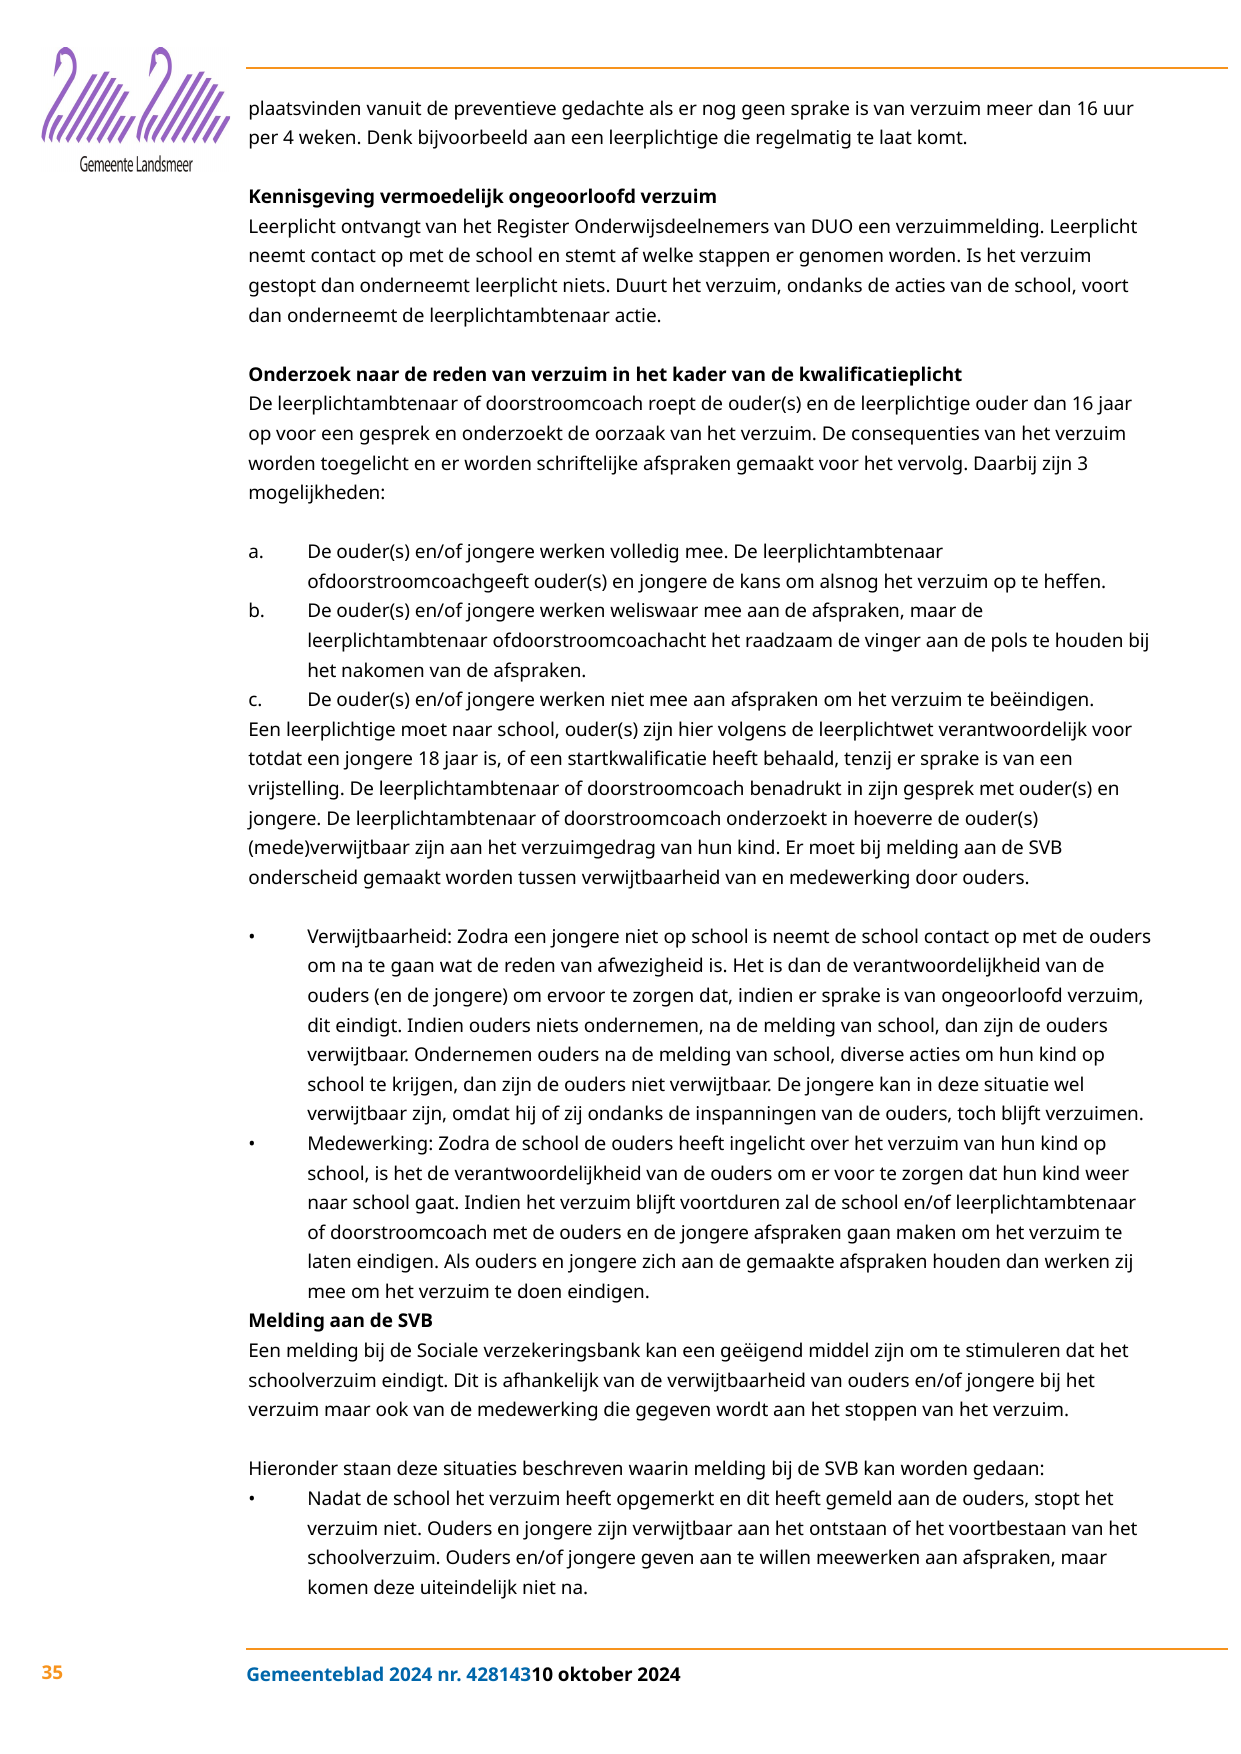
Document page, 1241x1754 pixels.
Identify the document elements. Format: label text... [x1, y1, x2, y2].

list Nadat de school het verzuim heeft opgemerkt en dit heeft gemeld aan de ouders, stopt het verzuim niet. Ouders en jongere zijn verwijtbaar aan het ontstaan of het voortbestaan van het schoolverzuim. Ouders en/of jongere geven aan te willen meewerken aan afspraken, maar komen deze uiteindelijk niet na. [248, 1485, 1152, 1600]
text Melding aan de SVB [248, 1308, 1152, 1333]
list De ouder(s) en/of jongere werken volledig mee. De leerplichtambtenaar ofdoorstroomcoachgeeft ouder(s) en jongere de kans om alsnog het verzuim op te heffen. [248, 538, 1152, 594]
list De ouder(s) en/of jongere werken niet mee aan afspraken om het verzuim te beëindigen. [248, 686, 1152, 712]
list Verwijtbaarheid: Zodra een jongere niet op school is neemt de school contact op met de ouders om na te gaan wat de reden van afwezigheid is. Het is dan de verantwoordelijkheid van de ouders (en de jongere) om ervoor te zorgen dat, indien er sprake is van ongeoorloofd verzuim, dit eindigt. Indien ouders niets ondernemen, na de melding van school, dan zijn de ouders verwijtbaar. Ondernemen ouders na de melding van school, diverse acties om hun kind op school te krijgen, dan zijn de ouders niet verwijtbaar. De jongere kan in deze situatie wel verwijtbaar zijn, omdat hij of zij ondanks de inspanningen van de ouders, toch blijft verzuimen. [248, 923, 1152, 1126]
text Leerplicht ontvangt van het Register Onderwijsdeelnemers van DUO een verzuimmelding. Leerplicht neemt contact op met de school en stemt af welke stappen er genomen worden. Is het verzuim gestopt dan onderneemt leerplicht niets. Duurt het verzuim, ondanks de acties van de school, voort dan onderneemt de leerplichtambtenaar actie. [248, 213, 1152, 328]
list De ouder(s) en/of jongere werken weliswaar mee aan de afspraken, maar de leerplichtambtenaar ofdoorstroomcoachacht het raadzaam de vinger aan de pols te houden bij het nakomen van de afspraken. [248, 598, 1152, 683]
text Kennisgeving vermoedelijk ongeoorloofd verzuim [248, 183, 1152, 209]
text Hieronder staan deze situaties beschreven waarin melding bij de SVB kan worden gedaan: [248, 1456, 1152, 1481]
text De leerplichtambtenaar of doorstroomcoach roept de ouder(s) en de leerplichtige ouder dan 16 jaar op voor een gesprek en onderzoekt de oorzaak van het verzuim. De consequenties van het verzuim worden toegelicht en er worden schriftelijke afspraken gemaakt voor het vervolg. Daarbij zijn 3 mogelijkheden: [248, 391, 1152, 505]
list Medewerking: Zodra de school de ouders heeft ingelicht over het verzuim van hun kind op school, is het de verantwoordelijkheid van de ouders om er voor te zorgen dat hun kind weer naar school gaat. Indien het verzuim blijft voortduren zal de school en/of leerplichtambtenaar of doorstroomcoach met de ouders en de jongere afspraken gaan maken om het verzuim te laten eindigen. Als ouders en jongere zich aan de gemaakte afspraken houden dan werken zij mee om het verzuim te doen eindigen. [248, 1130, 1152, 1304]
text Een leerplichtige moet naar school, ouder(s) zijn hier volgens de leerplichtwet verantwoordelijk voor totdat een jongere 18 jaar is, of een startkwalificatie heeft behaald, tenzij er sprake is van een vrijstelling. De leerplichtambtenaar of doorstroomcoach benadrukt in zijn gesprek met ouder(s) en jongere. De leerplichtambtenaar of doorstroomcoach onderzoekt in hoeverre de ouder(s) (mede)verwijtbaar zijn aan het verzuimgedrag van hun kind. Er moet bij melding aan de SVB onderscheid gemaakt worden tussen verwijtbaarheid van en medewerking door ouders. [248, 716, 1152, 890]
text Een melding bij de Sociale verzekeringsbank kan een geëigend middel zijn om te stimuleren dat het schoolverzuim eindigt. Dit is afhankelijk van de verwijtbaarheid van ouders en/of jongere bij het verzuim maar ook van de medewerking die gegeven wordt aan het stoppen van het verzuim. [248, 1337, 1152, 1422]
text Onderzoek naar de reden van verzuim in het kader van de kwalificatieplicht [248, 361, 1152, 387]
picture [41, 47, 231, 172]
text plaatsvinden vanuit de preventieve gedachte als er nog geen sprake is van verzuim meer dan 16 uur per 4 weken. Denk bijvoorbeeld aan een leerplichtige die regelmatig te laat komt. [248, 95, 1152, 150]
